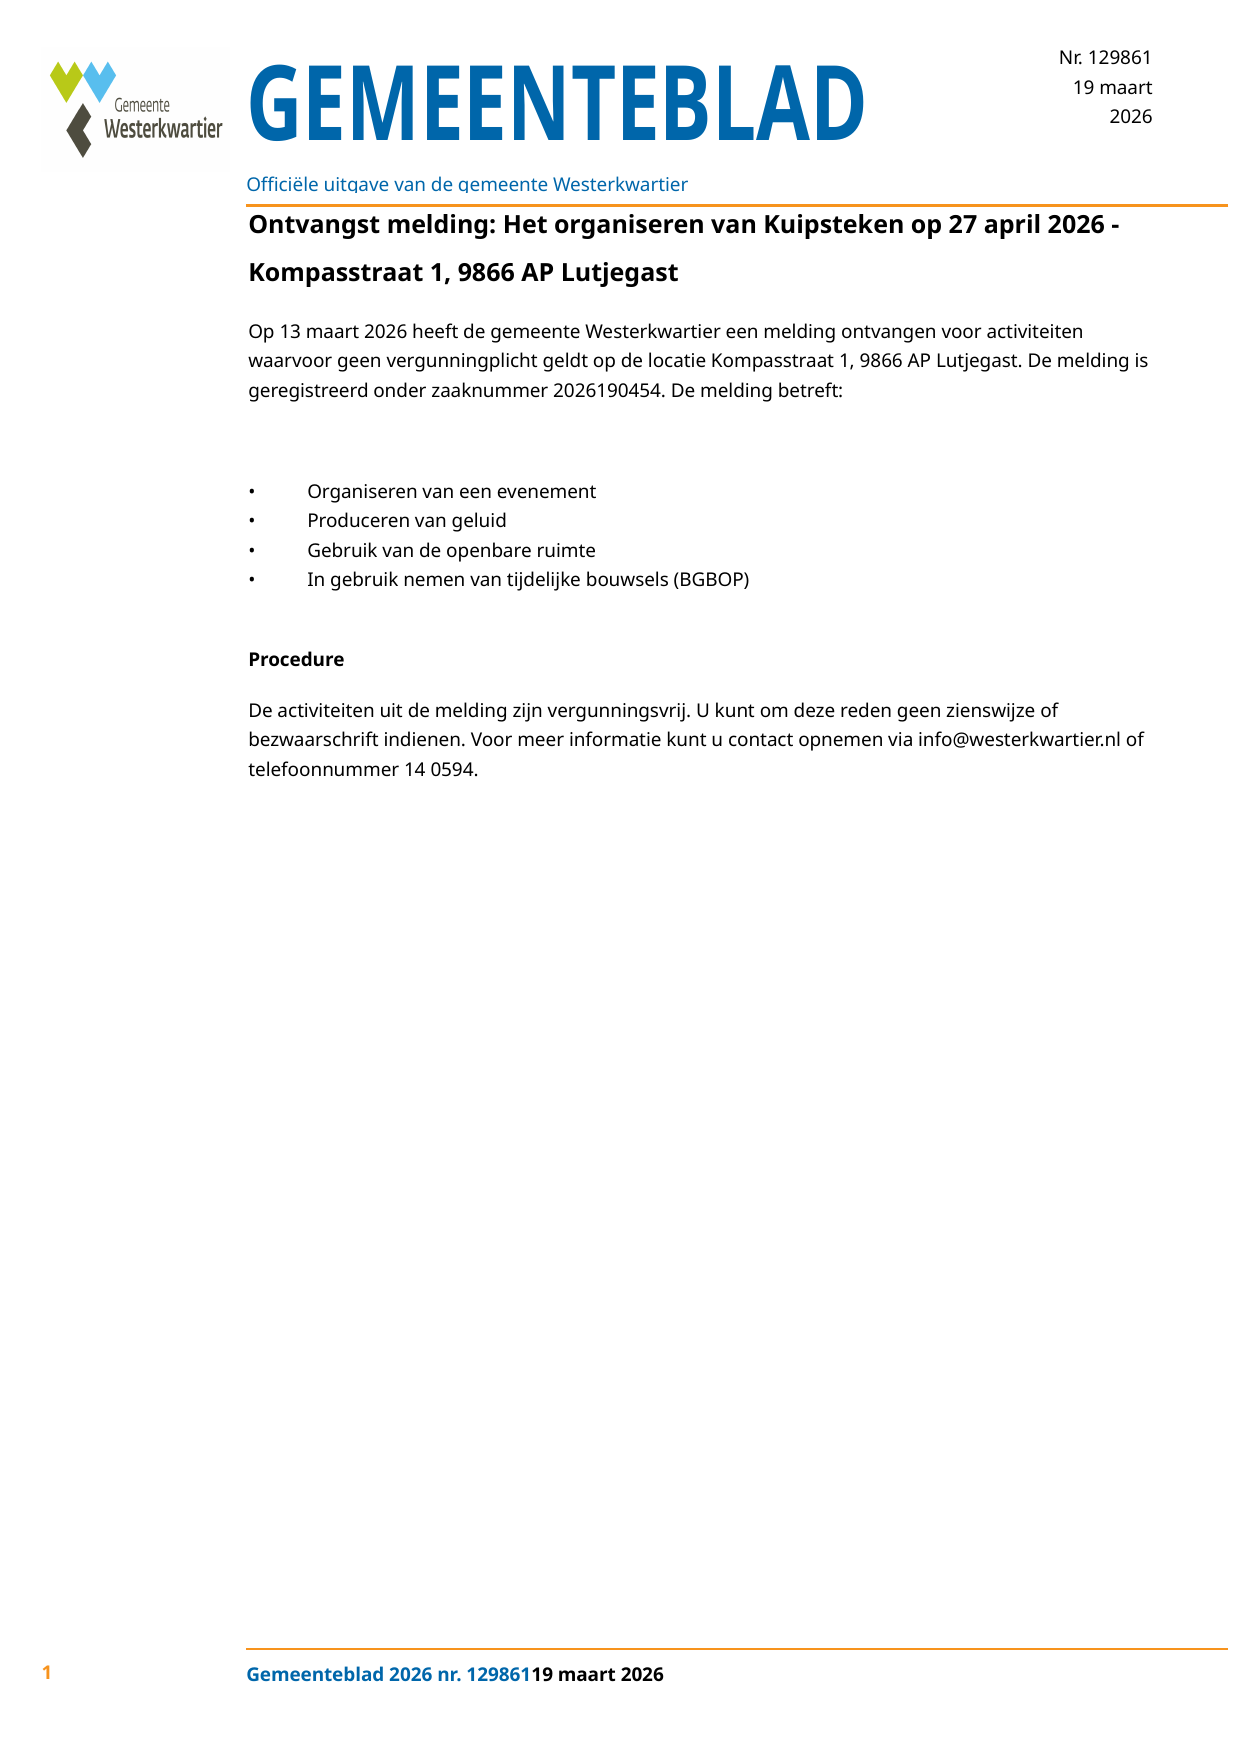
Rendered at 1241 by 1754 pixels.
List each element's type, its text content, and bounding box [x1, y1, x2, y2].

list In gebruik nemen van tijdelijke bouwsels (BGBOP) [248, 567, 1152, 592]
picture [41, 47, 231, 172]
text Op 13 maart 2026 heeft de gemeente Westerkwartier een melding ontvangen voor activiteiten waarvoor geen vergunningplicht geldt op de locatie Kompasstraat 1, 9866 AP Lutjegast. De melding is geregistreerd onder zaaknummer 2026190454. De melding betreft: [248, 318, 1152, 403]
list Organiseren van een evenement [248, 478, 1152, 504]
text Ontvangst melding: Het organiseren van Kuipsteken op 27 april 2026 - Kompasstraat 1, 9866 AP Lutjegast [248, 207, 1152, 288]
text De activiteiten uit de melding zijn vergunningsvrij. U kunt om deze reden geen zienswijze of bezwaarschrift indienen. Voor meer informatie kunt u contact opnemen via info@westerkwartier.nl of telefoonnummer 14 0594. [248, 697, 1152, 782]
text Procedure [248, 647, 1152, 672]
list Produceren van geluid [248, 507, 1152, 533]
list Gebruik van de openbare ruimte [248, 537, 1152, 563]
